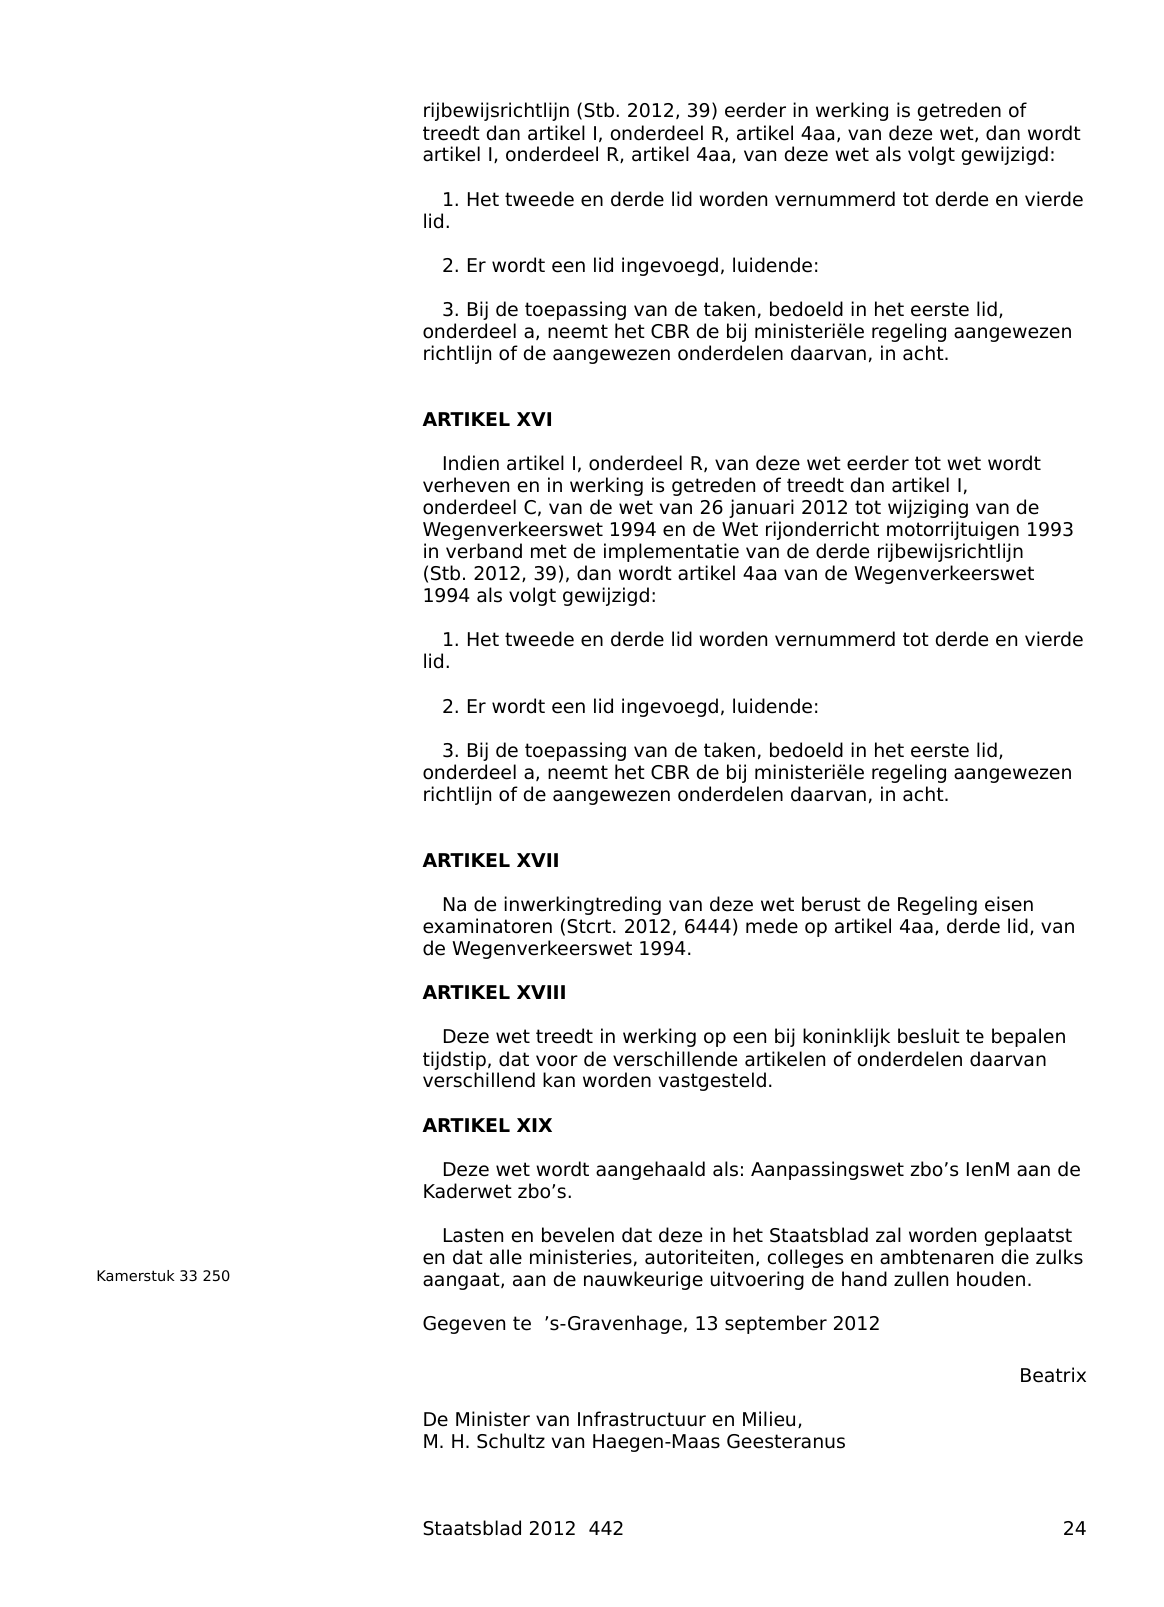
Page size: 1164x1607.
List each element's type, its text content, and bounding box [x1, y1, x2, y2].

text rijbewijsrichtlijn (Stb. 2012, 39) eerder in werking is getreden of treedt dan artikel I, onderdeel R, artikel 4aa, van deze wet, dan wordt artikel I, onderdeel R, artikel 4aa, van deze wet als volgt gewijzigd: [422, 100, 1087, 166]
subtitle ARTIKEL XVI [422, 409, 1087, 431]
text De Minister van Infrastructuur en Milieu, M. H. Schultz van Haegen-Maas Geesteranus [422, 1409, 1087, 1453]
text Lasten en bevelen dat deze in het Staatsblad zal worden geplaatst en dat alle ministeries, autoriteiten, colleges en ambtenaren die zulks aangaat, aan de nauwkeurige uitvoering de hand zullen houden. [422, 1225, 1087, 1291]
text Indien artikel I, onderdeel R, van deze wet eerder tot wet wordt verheven en in werking is getreden of treedt dan artikel I, onderdeel C, van de wet van 26 januari 2012 tot wijziging van de Wegenverkeerswet 1994 en de Wet rijonderricht motorrijtuigen 1993 in verband met de implementatie van de derde rijbewijsrichtlijn (Stb. 2012, 39), dan wordt artikel 4aa van de Wegenverkeerswet 1994 als volgt gewijzigd: [422, 453, 1087, 607]
text Deze wet wordt aangehaald als: Aanpassingswet zbo’s IenM aan de Kaderwet zbo’s. [422, 1159, 1087, 1203]
text Na de inwerkingtreding van deze wet berust de Regeling eisen examinatoren (Stcrt. 2012, 6444) mede op artikel 4aa, derde lid, van de Wegenverkeerswet 1994. [422, 894, 1087, 960]
text 1. Het tweede en derde lid worden vernummerd tot derde en vierde lid. [422, 188, 1087, 232]
text 2. Er wordt een lid ingevoegd, luidende: [422, 255, 1087, 277]
text Deze wet treedt in werking op een bij koninklijk besluit te bepalen tijdstip, dat voor de verschillende artikelen of onderdelen daarvan verschillend kan worden vastgesteld. [422, 1026, 1087, 1092]
text 1. Het tweede en derde lid worden vernummerd tot derde en vierde lid. [422, 629, 1087, 673]
text 3. Bij de toepassing van de taken, bedoeld in het eerste lid, onderdeel a, neemt het CBR de bij ministeriële regeling aangewezen richtlijn of de aangewezen onderdelen daarvan, in acht. [422, 299, 1087, 365]
text 3. Bij de toepassing van de taken, bedoeld in het eerste lid, onderdeel a, neemt het CBR de bij ministeriële regeling aangewezen richtlijn of de aangewezen onderdelen daarvan, in acht. [422, 740, 1087, 806]
subtitle ARTIKEL XVII [422, 850, 1087, 872]
text Beatrix [422, 1365, 1087, 1387]
subtitle ARTIKEL XVIII [422, 982, 1087, 1004]
text Gegeven te ’s-Gravenhage, 13 september 2012 [422, 1313, 1087, 1335]
text Kamerstuk 33 250 [77, 1268, 396, 1285]
text 2. Er wordt een lid ingevoegd, luidende: [422, 696, 1087, 717]
subtitle ARTIKEL XIX [422, 1114, 1087, 1137]
